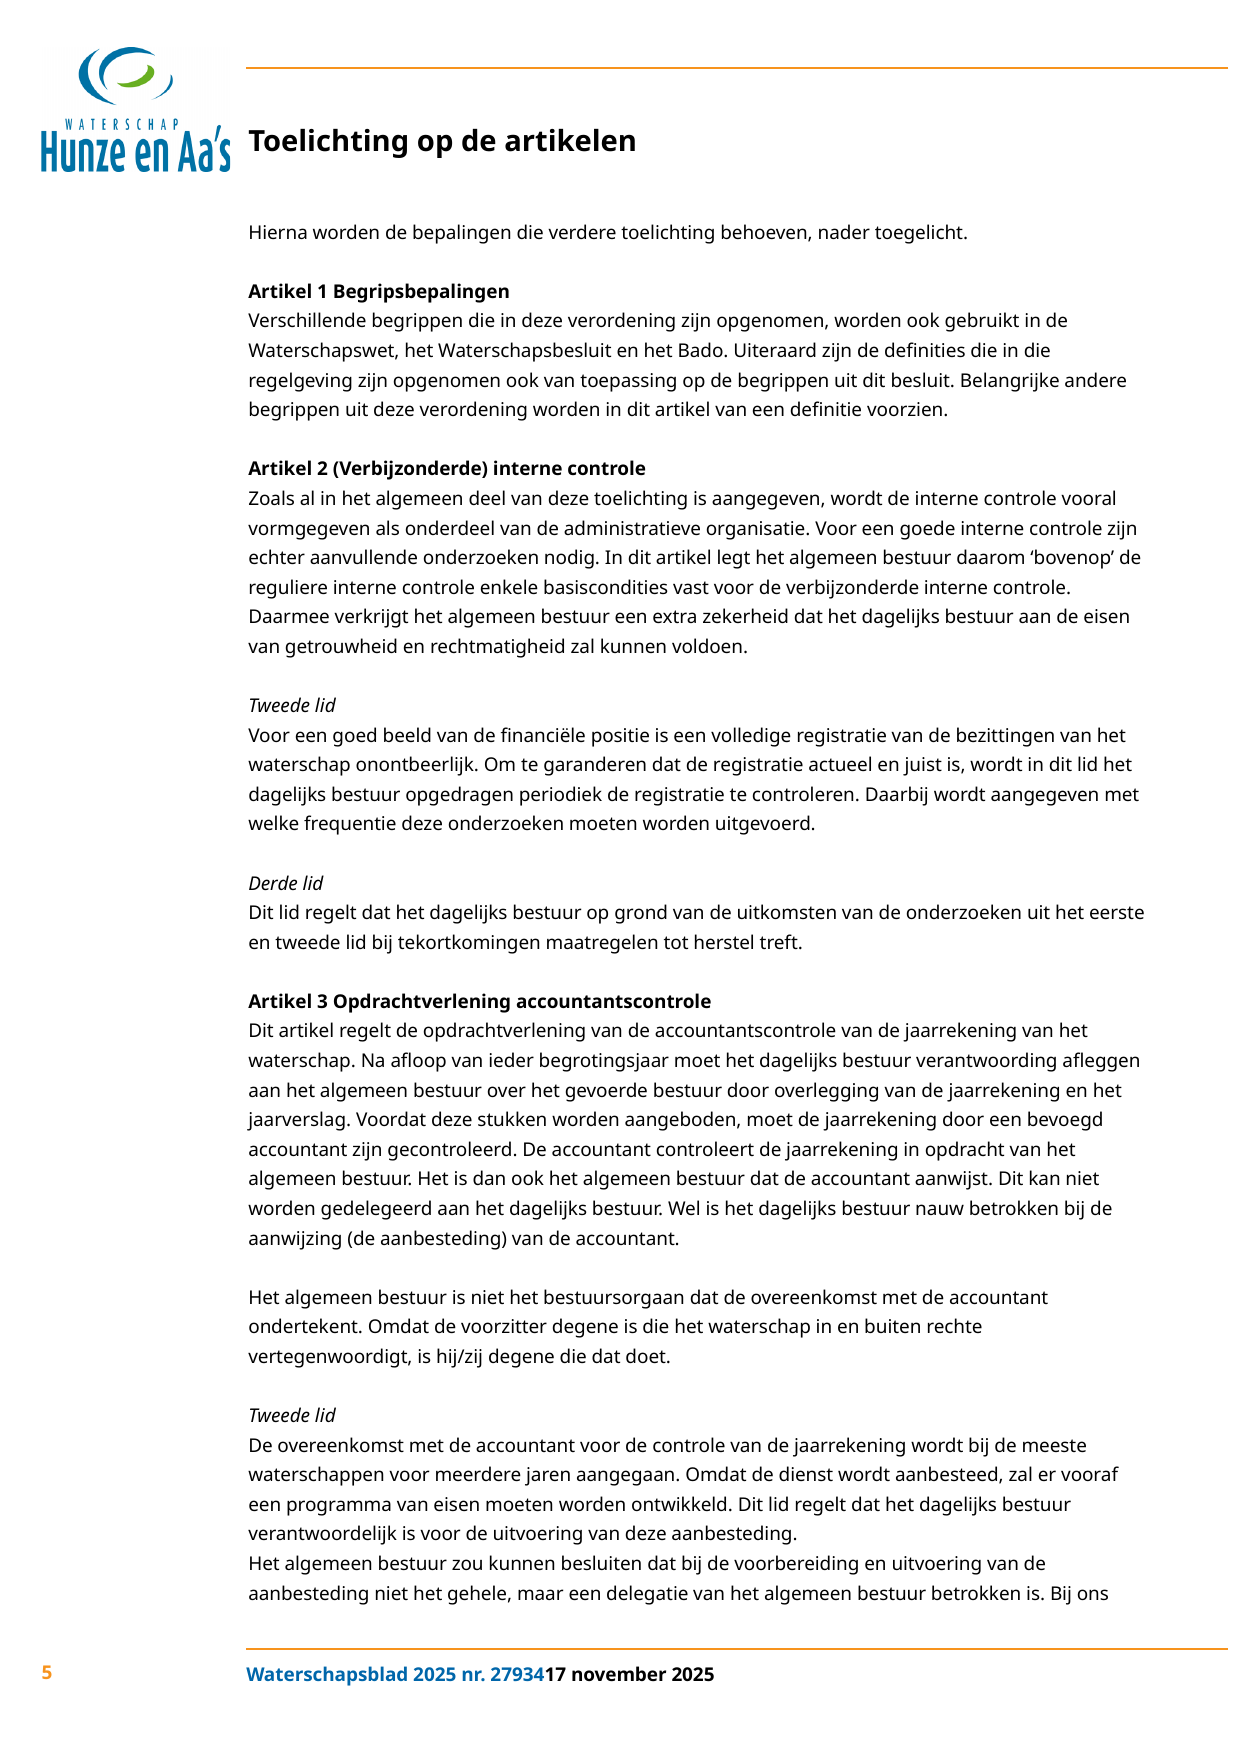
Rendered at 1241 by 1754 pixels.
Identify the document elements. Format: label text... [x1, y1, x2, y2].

text Voor een goed beeld van de financiële positie is een volledige registratie van de bezittingen van het waterschap onontbeerlijk. Om te garanderen dat de registratie actueel en juist is, wordt in dit lid het dagelijks bestuur opgedragen periodiek de registratie te controleren. Daarbij wordt aangegeven met welke frequentie deze onderzoeken moeten worden uitgevoerd. [248, 722, 1152, 836]
text Dit lid regelt dat het dagelijks bestuur op grond van de uitkomsten van de onderzoeken uit het eerste en tweede lid bij tekortkomingen maatregelen tot herstel treft. [248, 899, 1152, 955]
picture [183, 163, 191, 172]
text Het algemeen bestuur zou kunnen besluiten dat bij de voorbereiding en uitvoering van de aanbesteding niet het gehele, maar een delegatie van het algemeen bestuur betrokken is. Bij ons [248, 1550, 1152, 1606]
text Artikel 1 Begripsbepalingen [248, 278, 1152, 304]
text Artikel 3 Opdrachtverlening accountantscontrole [248, 988, 1152, 1014]
text De overeenkomst met de accountant voor de controle van de jaarrekening wordt bij de meeste waterschappen voor meerdere jaren aangegaan. Omdat de dienst wordt aanbesteed, zal er vooraf een programma van eisen moeten worden ontwikkeld. Dit lid regelt dat het dagelijks bestuur verantwoordelijk is voor de uitvoering van deze aanbesteding. [248, 1432, 1152, 1546]
text Het algemeen bestuur is niet het bestuursorgaan dat de overeenkomst met de accountant ondertekent. Omdat de voorzitter degene is die het waterschap in en buiten rechte vertegenwoordigt, is hij/zij degene die dat doet. [248, 1284, 1152, 1369]
picture [47, 154, 51, 172]
picture [41, 47, 231, 172]
text Dit artikel regelt de opdrachtverlening van de accountantscontrole van de jaarrekening van het waterschap. Na afloop van ieder begrotingsjaar moet het dagelijks bestuur verantwoording afleggen aan het algemeen bestuur over het gevoerde bestuur door overlegging van de jaarrekening en het jaarverslag. Voordat deze stukken worden aangeboden, moet de jaarrekening door een bevoegd accountant zijn gecontroleerd. De accountant controleert de jaarrekening in opdracht van het algemeen bestuur. Het is dan ook het algemeen bestuur dat de accountant aanwijst. Dit kan niet worden gedelegeerd aan het dagelijks bestuur. Wel is het dagelijks bestuur nauw betrokken bij de aanwijzing (de aanbesteding) van de accountant. [248, 1018, 1152, 1251]
picture [226, 145, 231, 156]
text Zoals al in het algemeen deel van deze toelichting is aangegeven, wordt de interne controle vooral vormgegeven als onderdeel van de administratieve organisatie. Voor een goede interne controle zijn echter aanvullende onderzoeken nodig. In dit artikel legt het algemeen bestuur daarom ‘bovenop’ de reguliere interne controle enkele basiscondities vast voor de verbijzonderde interne controle. Daarmee verkrijgt het algemeen bestuur een extra zekerheid dat het dagelijks bestuur aan de eisen van getrouwheid en rechtmatigheid zal kunnen voldoen. [248, 485, 1152, 659]
text Tweede lid [248, 692, 1152, 718]
text Hierna worden de bepalingen die verdere toelichting behoeven, nader toegelicht. [248, 219, 1152, 245]
text Toelichting op de artikelen [248, 121, 1152, 160]
text Tweede lid [248, 1402, 1152, 1428]
text Verschillende begrippen die in deze verordening zijn opgenomen, worden ook gebruikt in de Waterschapswet, het Waterschapsbesluit en het Bado. Uiteraard zijn de definities die in die regelgeving zijn opgenomen ook van toepassing op de begrippen uit dit besluit. Belangrijke andere begrippen uit deze verordening worden in dit artikel van een definitie voorzien. [248, 308, 1152, 422]
text Derde lid [248, 870, 1152, 896]
text Artikel 2 (Verbijzonderde) interne controle [248, 456, 1152, 481]
